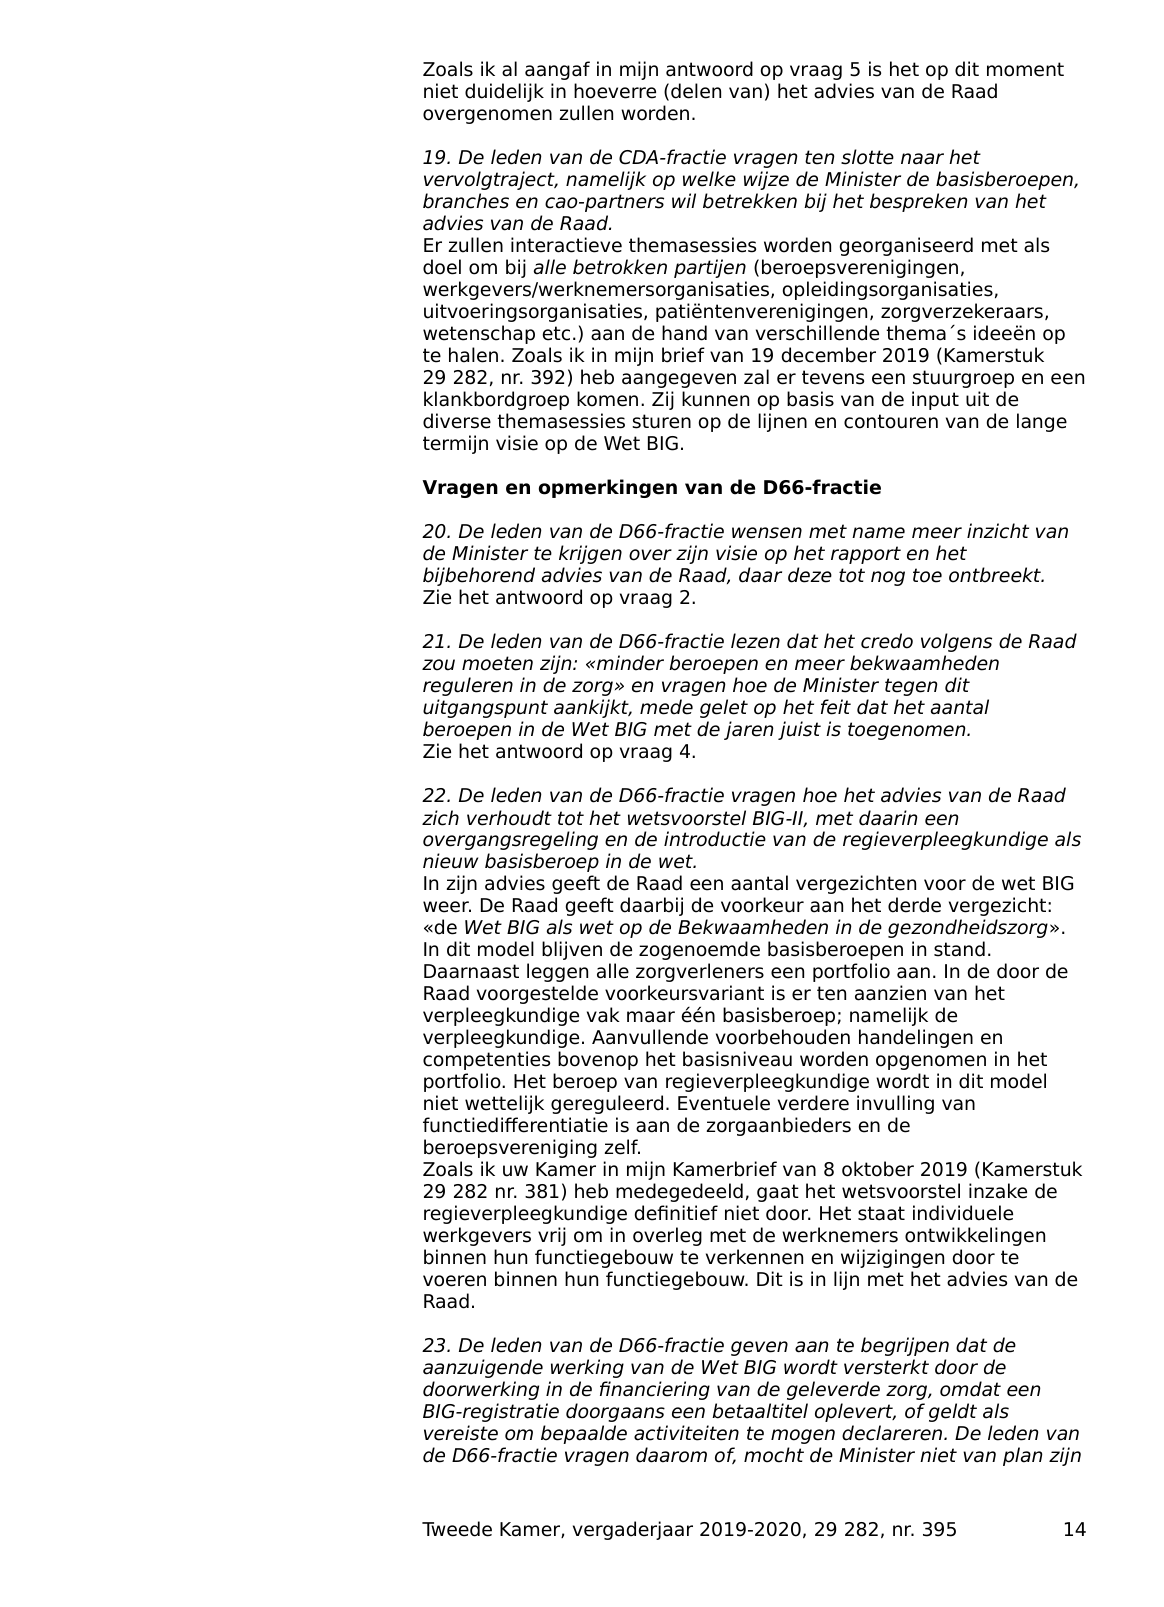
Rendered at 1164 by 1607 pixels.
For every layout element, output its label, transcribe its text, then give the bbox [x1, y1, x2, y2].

text 23. De leden van de D66-fractie geven aan te begrijpen dat de aanzuigende werking van de Wet BIG wordt versterkt door de doorwerking in de financiering van de geleverde zorg, omdat een BIG-registratie doorgaans een betaaltitel oplevert, of geldt als vereiste om bepaalde activiteiten te mogen declareren. De leden van de D66-fractie vragen daarom of, mocht de Minister niet van plan zijn [422, 1335, 1087, 1467]
text 22. De leden van de D66-fractie vragen hoe het advies van de Raad zich verhoudt tot het wetsvoorstel BIG-II, met daarin een overgangsregeling en de introductie van de regieverpleegkundige als nieuw basisberoep in de wet. [422, 785, 1087, 873]
text Zoals ik uw Kamer in mijn Kamerbrief van 8 oktober 2019 (Kamerstuk 29 282 nr. 381) heb medegedeeld, gaat het wetsvoorstel inzake de regieverpleegkundige definitief niet door. Het staat individuele werkgevers vrij om in overleg met de werknemers ontwikkelingen binnen hun functiegebouw te verkennen en wijzigingen door te voeren binnen hun functiegebouw. Dit is in lijn met het advies van de Raad. [422, 1159, 1087, 1313]
text 21. De leden van de D66-fractie lezen dat het credo volgens de Raad zou moeten zijn: «minder beroepen en meer bekwaamheden reguleren in de zorg» en vragen hoe de Minister tegen dit uitgangspunt aankijkt, mede gelet op het feit dat het aantal beroepen in de Wet BIG met de jaren juist is toegenomen. [422, 631, 1087, 741]
text Zie het antwoord op vraag 4. [422, 741, 1087, 763]
text 19. De leden van de CDA-fractie vragen ten slotte naar het vervolgtraject, namelijk op welke wijze de Minister de basisberoepen, branches en cao-partners wil betrekken bij het bespreken van het advies van de Raad. [422, 147, 1087, 235]
subtitle Vragen en opmerkingen van de D66-fractie [422, 477, 1087, 499]
text Zoals ik al aangaf in mijn antwoord op vraag 5 is het op dit moment niet duidelijk in hoeverre (delen van) het advies van de Raad overgenomen zullen worden. [422, 59, 1087, 125]
text In zijn advies geeft de Raad een aantal vergezichten voor de wet BIG weer. De Raad geeft daarbij de voorkeur aan het derde vergezicht: «de Wet BIG als wet op de Bekwaamheden in de gezondheidszorg». In dit model blijven de zogenoemde basisberoepen in stand. Daarnaast leggen alle zorgverleners een portfolio aan. In de door de Raad voorgestelde voorkeursvariant is er ten aanzien van het verpleegkundige vak maar één basisberoep; namelijk de verpleegkundige. Aanvullende voorbehouden handelingen en competenties bovenop het basisniveau worden opgenomen in het portfolio. Het beroep van regieverpleegkundige wordt in dit model niet wettelijk gereguleerd. Eventuele verdere invulling van functiedifferentiatie is aan de zorgaanbieders en de beroepsvereniging zelf. [422, 873, 1087, 1159]
text 20. De leden van de D66-fractie wensen met name meer inzicht van de Minister te krijgen over zijn visie op het rapport en het bijbehorend advies van de Raad, daar deze tot nog toe ontbreekt. [422, 521, 1087, 587]
text Zie het antwoord op vraag 2. [422, 587, 1087, 609]
text Er zullen interactieve themasessies worden georganiseerd met als doel om bij alle betrokken partijen (beroepsverenigingen, werkgevers/werknemersorganisaties, opleidingsorganisaties, uitvoeringsorganisaties, patiëntenverenigingen, zorgverzekeraars, wetenschap etc.) aan de hand van verschillende thema´s ideeën op te halen. Zoals ik in mijn brief van 19 december 2019 (Kamerstuk 29 282, nr. 392) heb aangegeven zal er tevens een stuurgroep en een klankbordgroep komen. Zij kunnen op basis van de input uit de diverse themasessies sturen op de lijnen en contouren van de lange termijn visie op de Wet BIG. [422, 235, 1087, 455]
